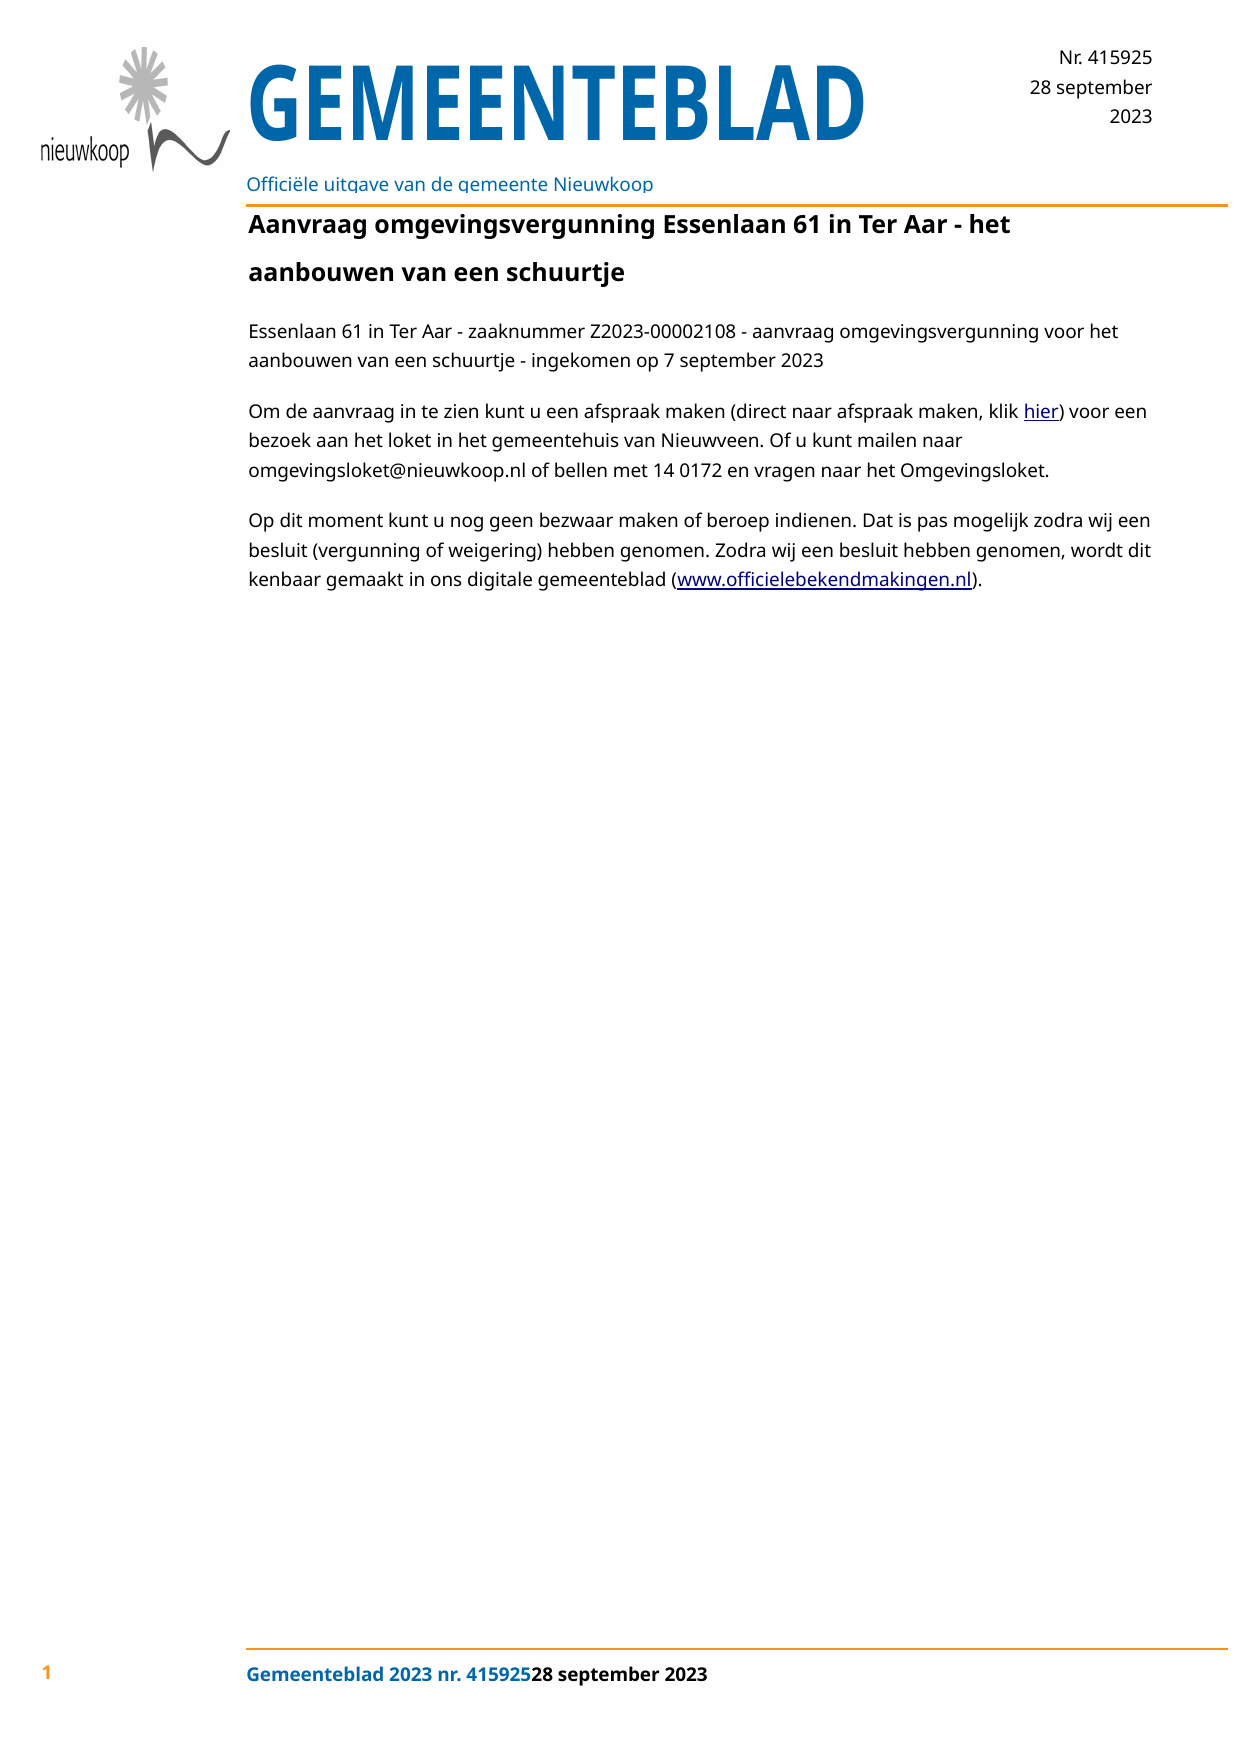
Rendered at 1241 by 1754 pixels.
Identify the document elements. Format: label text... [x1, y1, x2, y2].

text Om de aanvraag in te zien kunt u een afspraak maken (direct naar afspraak maken, klik hier) voor een bezoek aan het loket in het gemeentehuis van Nieuwveen. Of u kunt mailen naar omgevingsloket@nieuwkoop.nl of bellen met 14 0172 en vragen naar het Omgevingsloket. [248, 398, 1152, 483]
text Aanvraag omgevingsvergunning Essenlaan 61 in Ter Aar - het aanbouwen van een schuurtje [248, 207, 1152, 288]
picture [41, 47, 231, 172]
text Essenlaan 61 in Ter Aar - zaaknummer Z2023-00002108 - aanvraag omgevingsvergunning voor het aanbouwen van een schuurtje - ingekomen op 7 september 2023 [248, 318, 1152, 373]
text Op dit moment kunt u nog geen bezwaar maken of beroep indienen. Dat is pas mogelijk zodra wij een besluit (vergunning of weigering) hebben genomen. Zodra wij een besluit hebben genomen, wordt dit kenbaar gemaakt in ons digitale gemeenteblad (www.officielebekendmakingen.nl). [248, 507, 1152, 592]
